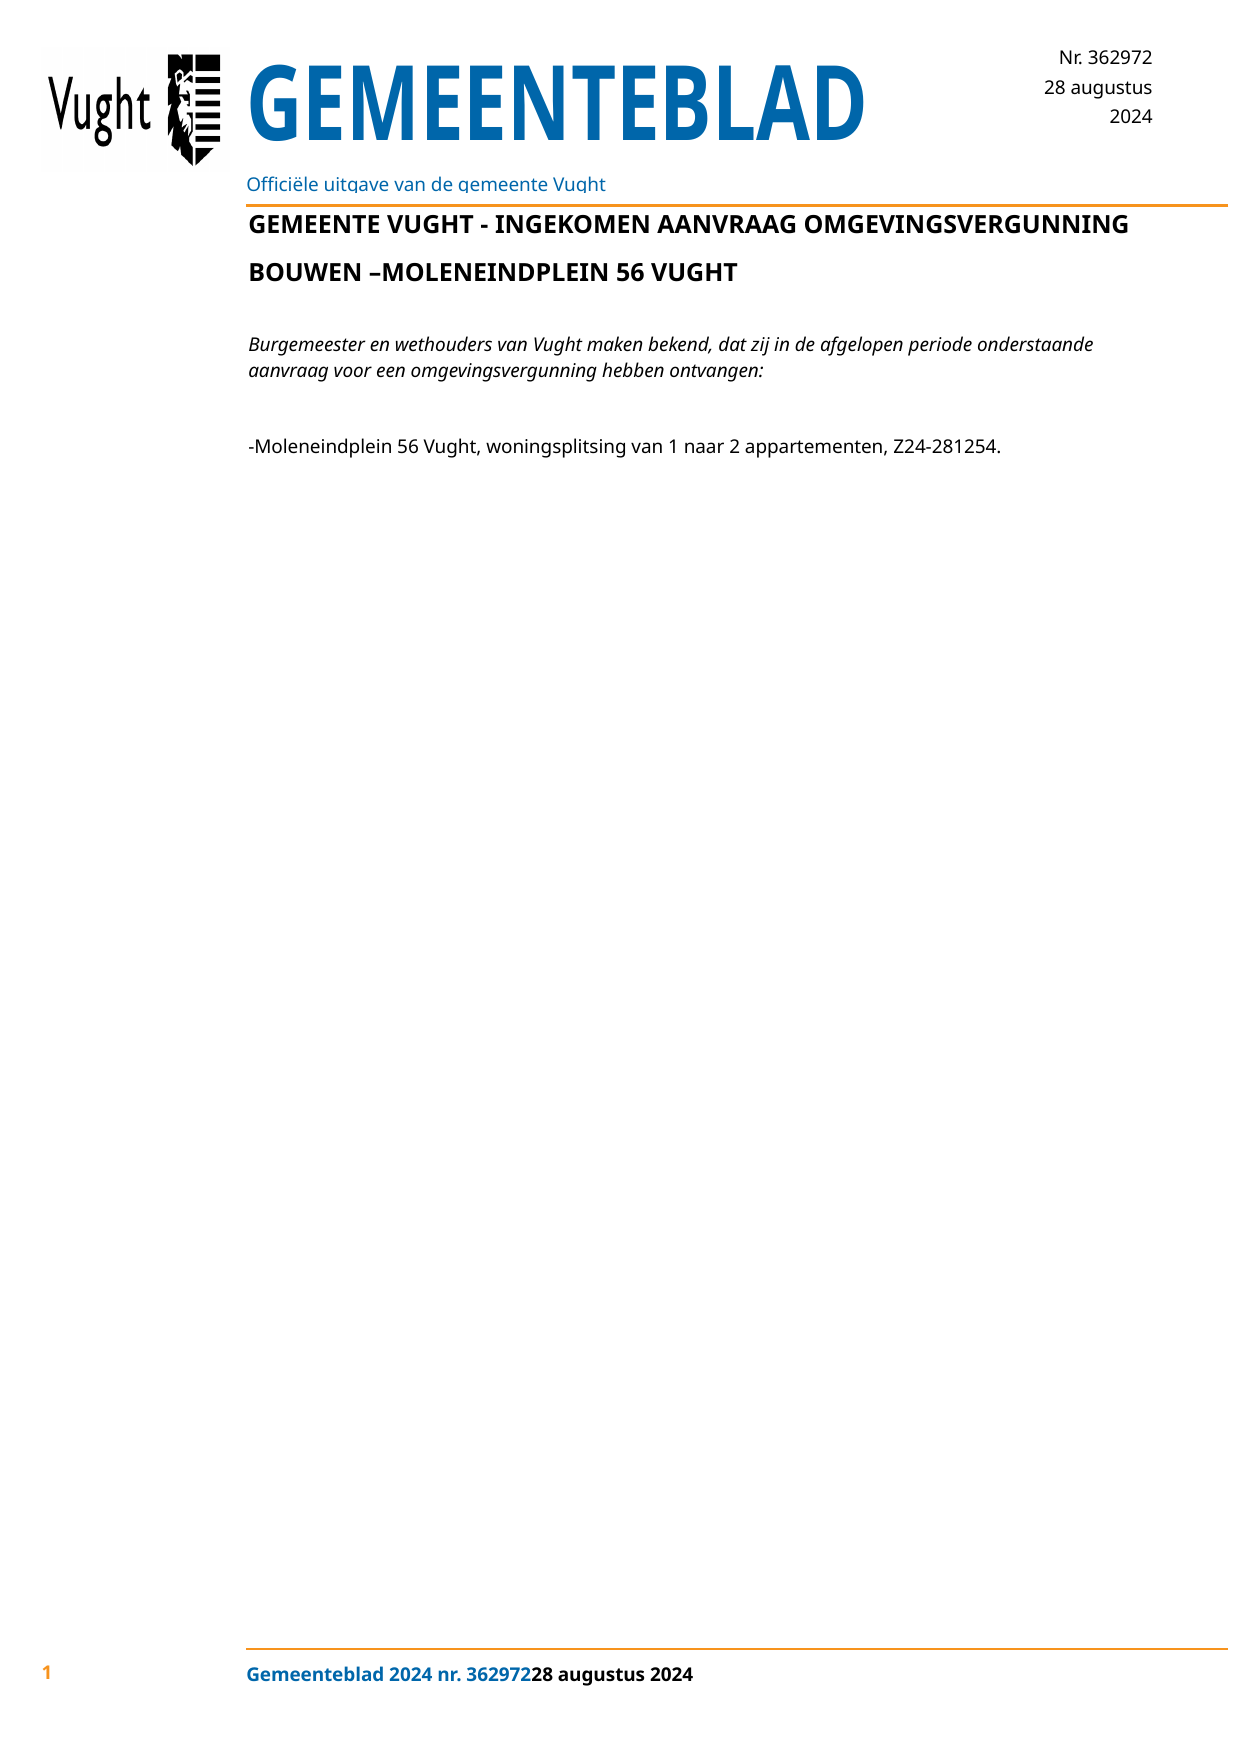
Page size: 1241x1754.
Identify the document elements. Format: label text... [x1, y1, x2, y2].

text GEMEENTE VUGHT - INGEKOMEN AANVRAAG OMGEVINGSVERGUNNING BOUWEN –MOLENEINDPLEIN 56 VUGHT [248, 207, 1152, 288]
text -Moleneindplein 56 Vught, woningsplitsing van 1 naar 2 appartementen, Z24-281254. [248, 433, 1152, 459]
text Burgemeester en wethouders van Vught maken bekend, dat zij in de afgelopen periode onderstaande aanvraag voor een omgevingsvergunning hebben ontvangen: [248, 331, 1152, 383]
picture [41, 47, 231, 172]
